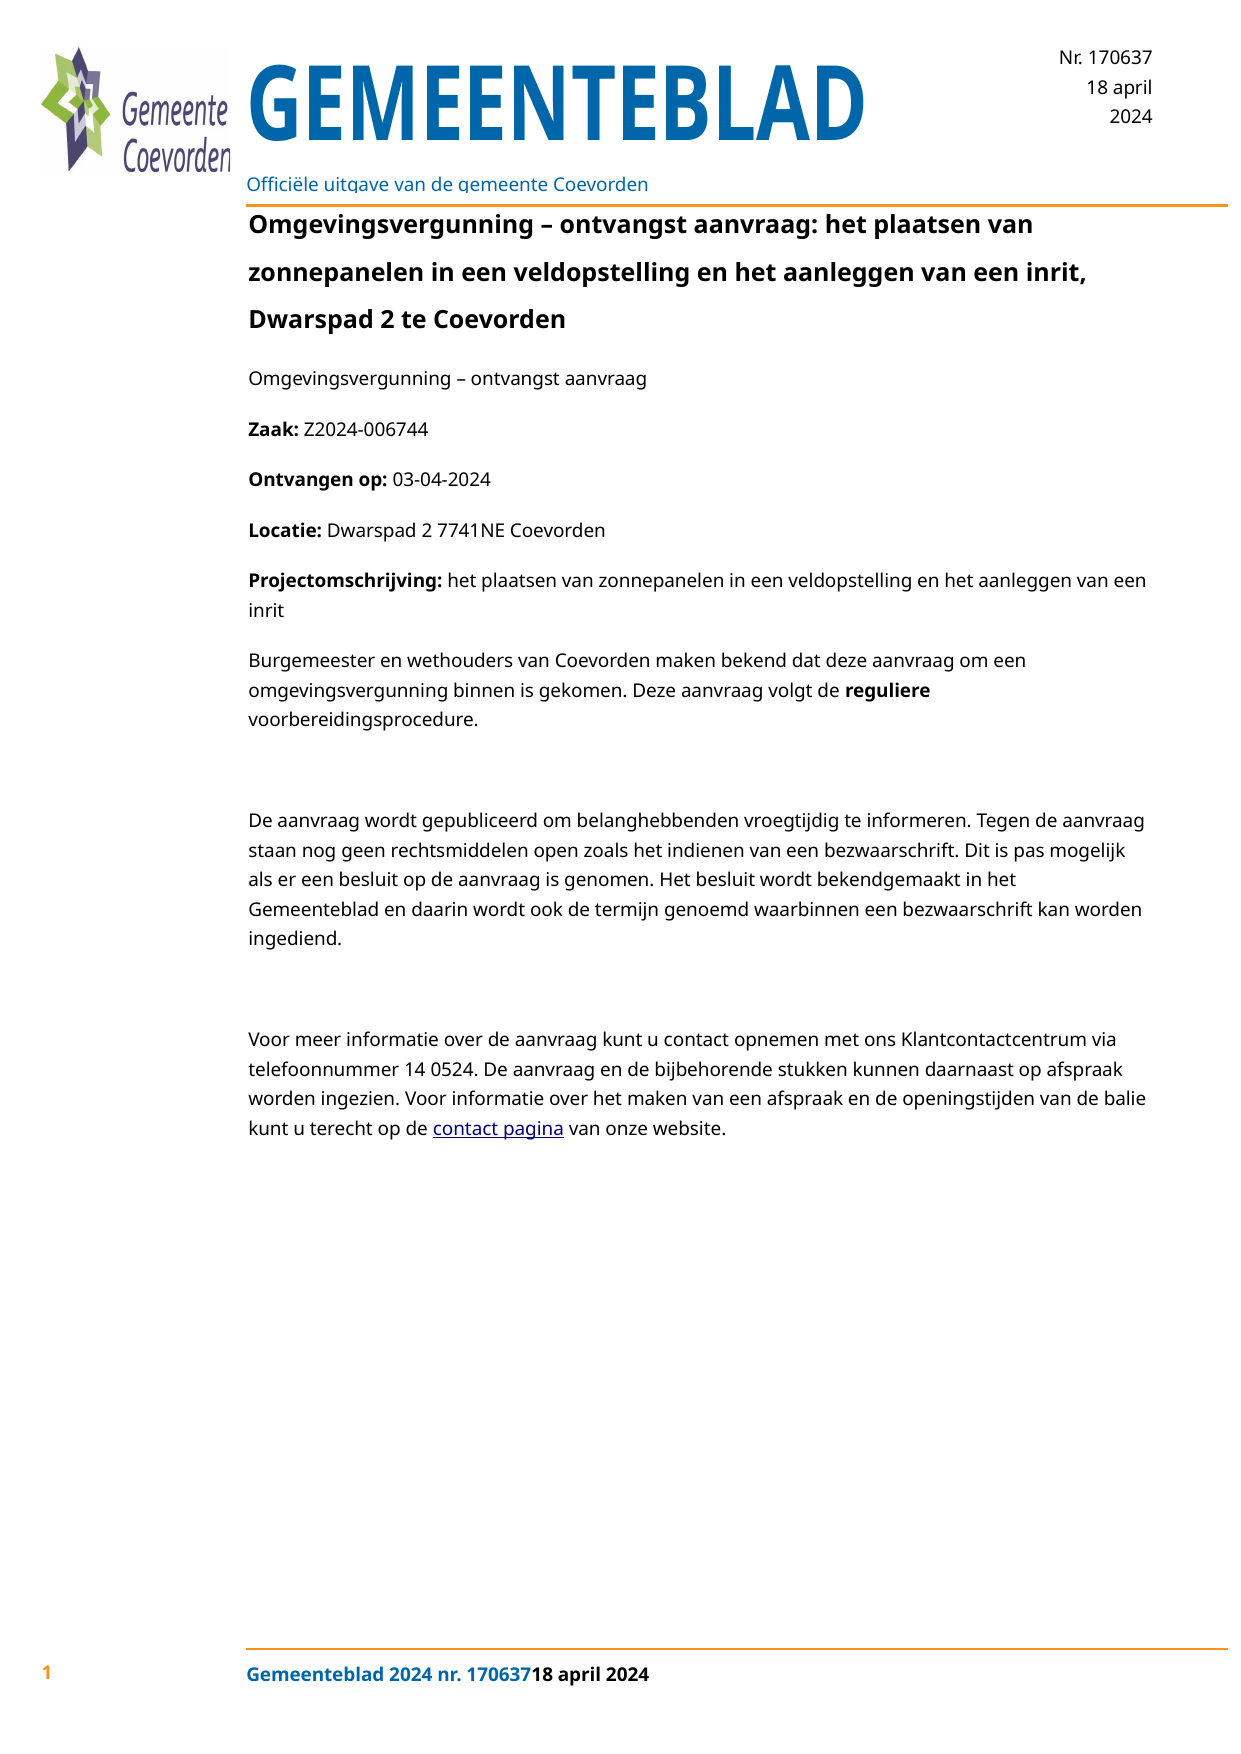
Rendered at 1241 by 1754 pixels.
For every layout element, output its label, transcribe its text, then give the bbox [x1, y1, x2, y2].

text Zaak: Z2024-006744 [248, 416, 1152, 442]
text Burgemeester en wethouders van Coevorden maken bekend dat deze aanvraag om een omgevingsvergunning binnen is gekomen. Deze aanvraag volgt de reguliere voorbereidingsprocedure. [248, 647, 1152, 732]
text Omgevingsvergunning – ontvangst aanvraag [248, 366, 1152, 391]
text Ontvangen op: 03-04-2024 [248, 466, 1152, 492]
text Locatie: Dwarspad 2 7741NE Coevorden [248, 517, 1152, 542]
picture [41, 47, 231, 172]
text Projectomschrijving: het plaatsen van zonnepanelen in een veldopstelling en het aanleggen van een inrit [248, 567, 1152, 622]
text Voor meer informatie over de aanvraag kunt u contact opnemen met ons Klantcontactcentrum via telefoonnummer 14 0524. De aanvraag en de bijbehorende stukken kunnen daarnaast op afspraak worden ingezien. Voor informatie over het maken van een afspraak en de openingstijden van de balie kunt u terecht op de contact pagina van onze website. [248, 1026, 1152, 1141]
text De aanvraag wordt gepubliceerd om belanghebbenden vroegtijdig te informeren. Tegen de aanvraag staan nog geen rechtsmiddelen open zoals het indienen van een bezwaarschrift. Dit is pas mogelijk als er een besluit op de aanvraag is genomen. Het besluit wordt bekendgemaakt in het Gemeenteblad en daarin wordt ook de termijn genoemd waarbinnen een bezwaarschrift kan worden ingediend. [248, 807, 1152, 951]
text Omgevingsvergunning – ontvangst aanvraag: het plaatsen van zonnepanelen in een veldopstelling en het aanleggen van een inrit, Dwarspad 2 te Coevorden [248, 207, 1152, 336]
